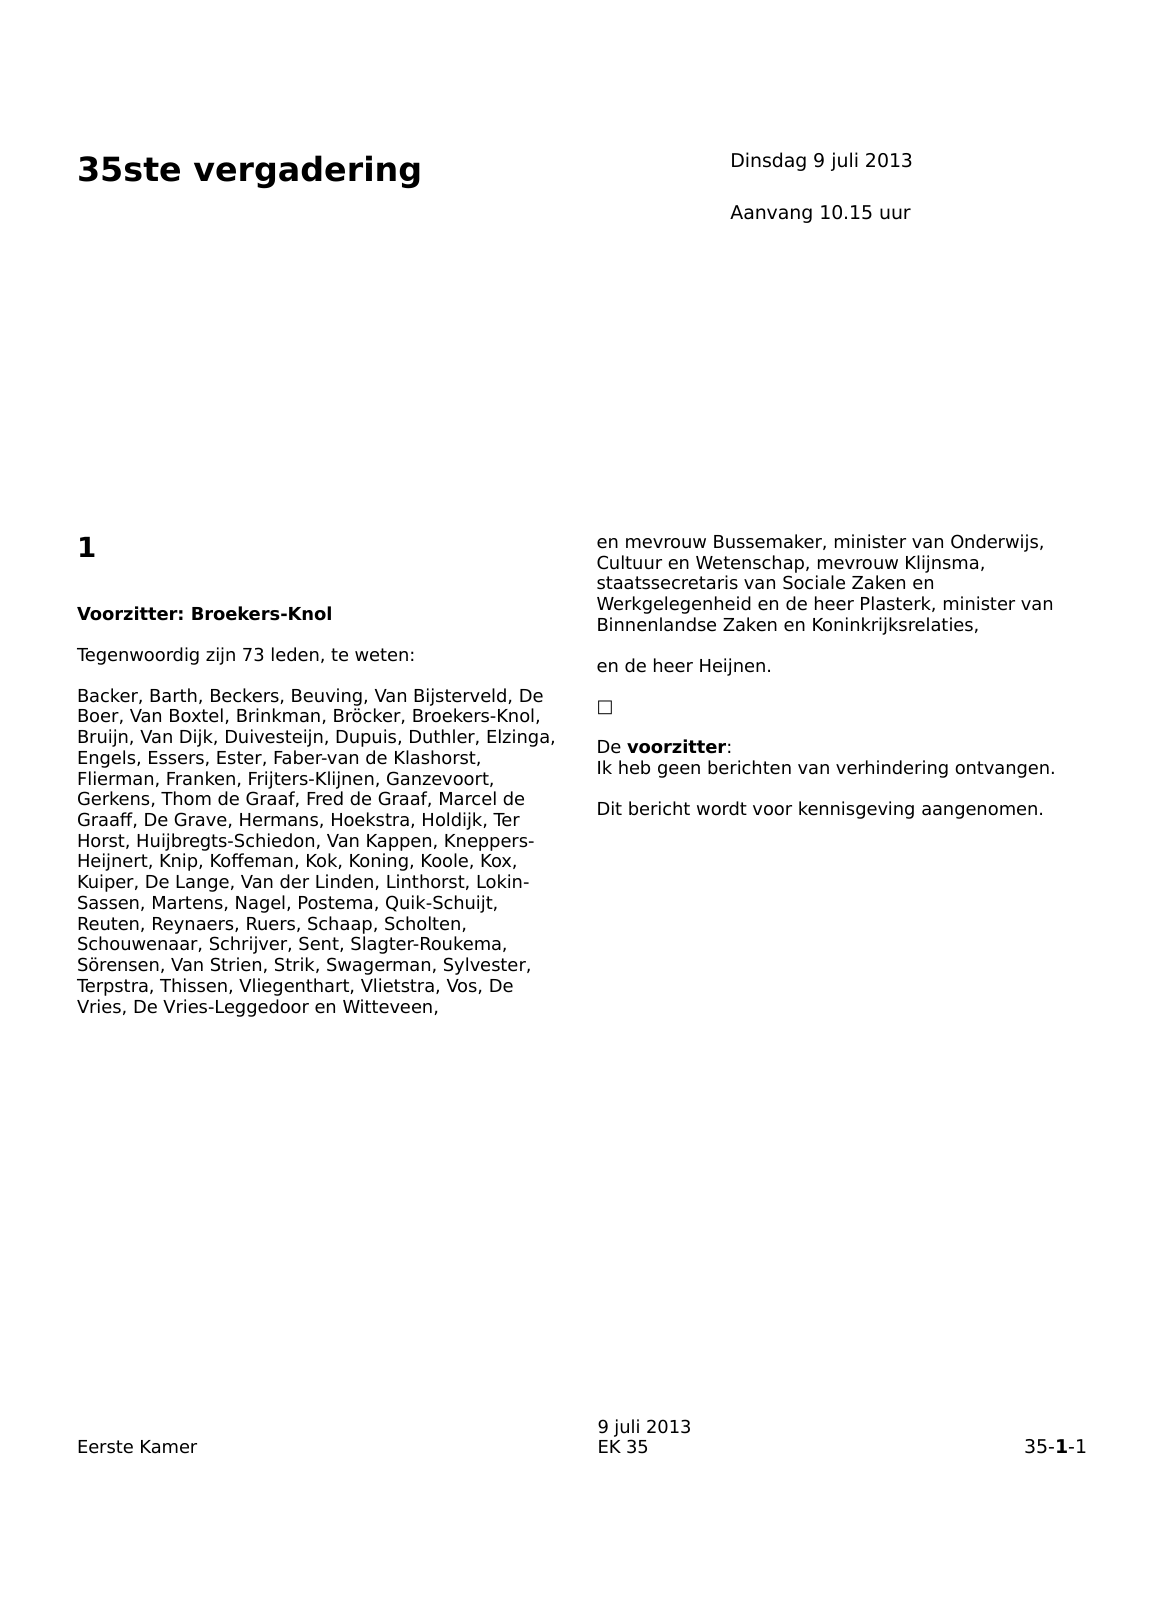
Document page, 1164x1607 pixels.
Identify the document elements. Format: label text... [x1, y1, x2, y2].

text Ik heb geen berichten van verhindering ontvangen. [596, 758, 1087, 778]
text Dit bericht wordt voor kennisgeving aangenomen. [596, 798, 1087, 819]
text □ [596, 696, 1087, 717]
table_cell Aanvang 10.15 uur [730, 202, 1087, 254]
table_header Dinsdag 9 juli 2013 [730, 150, 1087, 202]
table_header 35ste vergadering [77, 150, 730, 254]
text en de heer Heijnen. [596, 655, 1087, 676]
text Voorzitter: Broekers-Knol [77, 604, 567, 625]
text Tegenwoordig zijn 73 leden, te weten: [77, 645, 567, 666]
text De voorzitter: [596, 737, 1087, 758]
text en mevrouw Bussemaker, minister van Onderwijs, Cultuur en Wetenschap, mevrouw Klijnsma, staatssecretaris van Sociale Zaken en Werkgelegenheid en de heer Plasterk, minister van Binnenlandse Zaken en Koninkrijksrelaties, [596, 532, 1087, 635]
text Backer, Barth, Beckers, Beuving, Van Bijsterveld, De Boer, Van Boxtel, Brinkman, Bröcker, Broekers-Knol, Bruijn, Van Dijk, Duivesteijn, Dupuis, Duthler, Elzinga, Engels, Essers, Ester, Faber-van de Klashorst, Flierman, Franken, Frijters-Klijnen, Ganzevoort, Gerkens, Thom de Graaf, Fred de Graaf, Marcel de Graaff, De Grave, Hermans, Hoekstra, Holdijk, Ter Horst, Huijbregts-Schiedon, Van Kappen, Kneppers-Heijnert, Knip, Koffeman, Kok, Koning, Koole, Kox, Kuiper, De Lange, Van der Linden, Linthorst, Lokin-Sassen, Martens, Nagel, Postema, Quik-Schuijt, Reuten, Reynaers, Ruers, Schaap, Scholten, Schouwenaar, Schrijver, Sent, Slagter-Roukema, Sörensen, Van Strien, Strik, Swagerman, Sylvester, Terpstra, Thissen, Vliegenthart, Vlietstra, Vos, De Vries, De Vries-Leggedoor en Witteveen, [77, 686, 567, 1017]
title 1 [77, 532, 567, 564]
